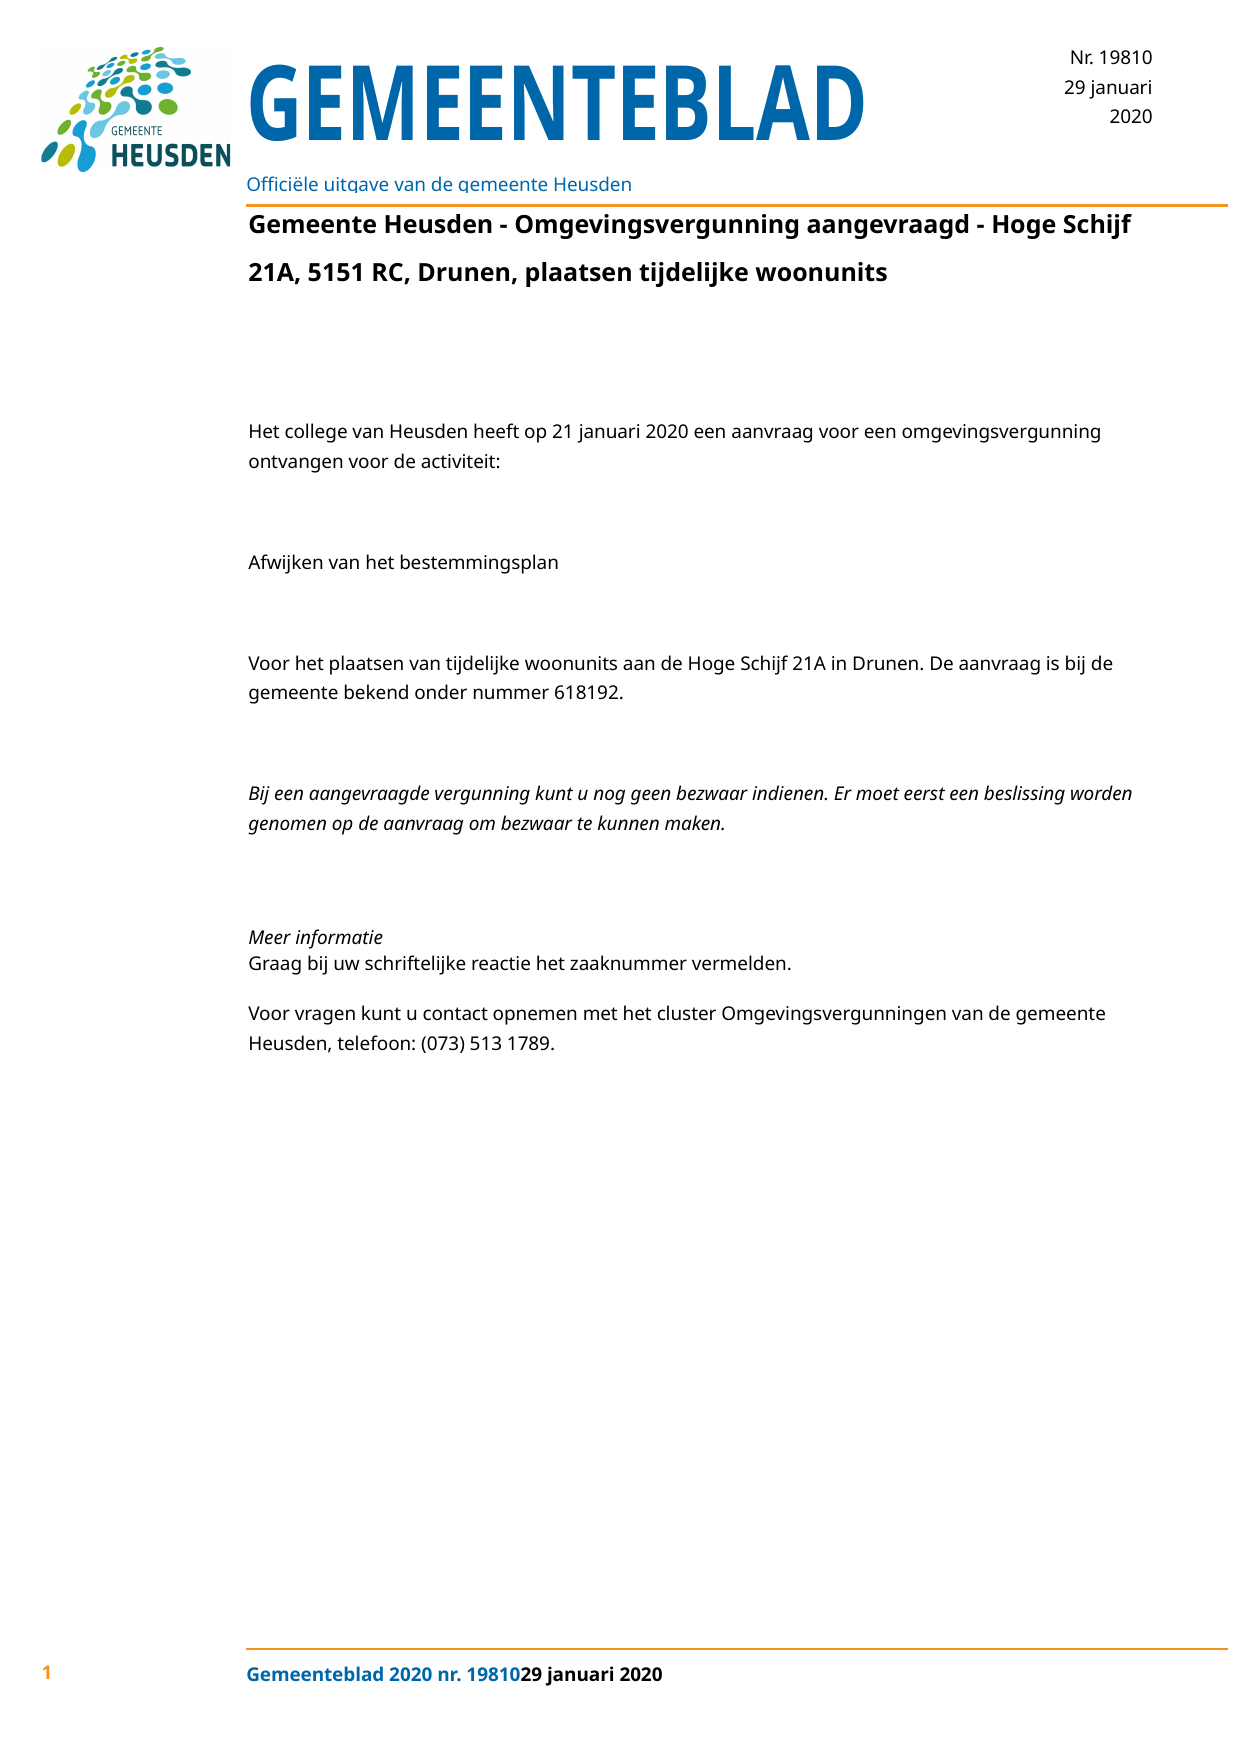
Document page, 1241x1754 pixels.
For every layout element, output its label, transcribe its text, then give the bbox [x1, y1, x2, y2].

text Afwijken van het bestemmingsplan [248, 549, 1152, 575]
text Meer informatie [248, 924, 1152, 950]
text Graag bij uw schriftelijke reactie het zaaknummer vermelden. [248, 950, 1152, 976]
text Het college van Heusden heeft op 21 januari 2020 een aanvraag voor een omgevingsvergunning ontvangen voor de activiteit: [248, 419, 1152, 474]
text Gemeente Heusden - Omgevingsvergunning aangevraagd - Hoge Schijf 21A, 5151 RC, Drunen, plaatsen tijdelijke woonunits [248, 207, 1152, 288]
text Voor vragen kunt u contact opnemen met het cluster Omgevingsvergunningen van de gemeente Heusden, telefoon: (073) 513 1789. [248, 1001, 1152, 1056]
picture [41, 47, 231, 172]
text Voor het plaatsen van tijdelijke woonunits aan de Hoge Schijf 21A in Drunen. De aanvraag is bij de gemeente bekend onder nummer 618192. [248, 650, 1152, 705]
text Bij een aangevraagde vergunning kunt u nog geen bezwaar indienen. Er moet eerst een beslissing worden genomen op de aanvraag om bezwaar te kunnen maken. [248, 780, 1152, 836]
